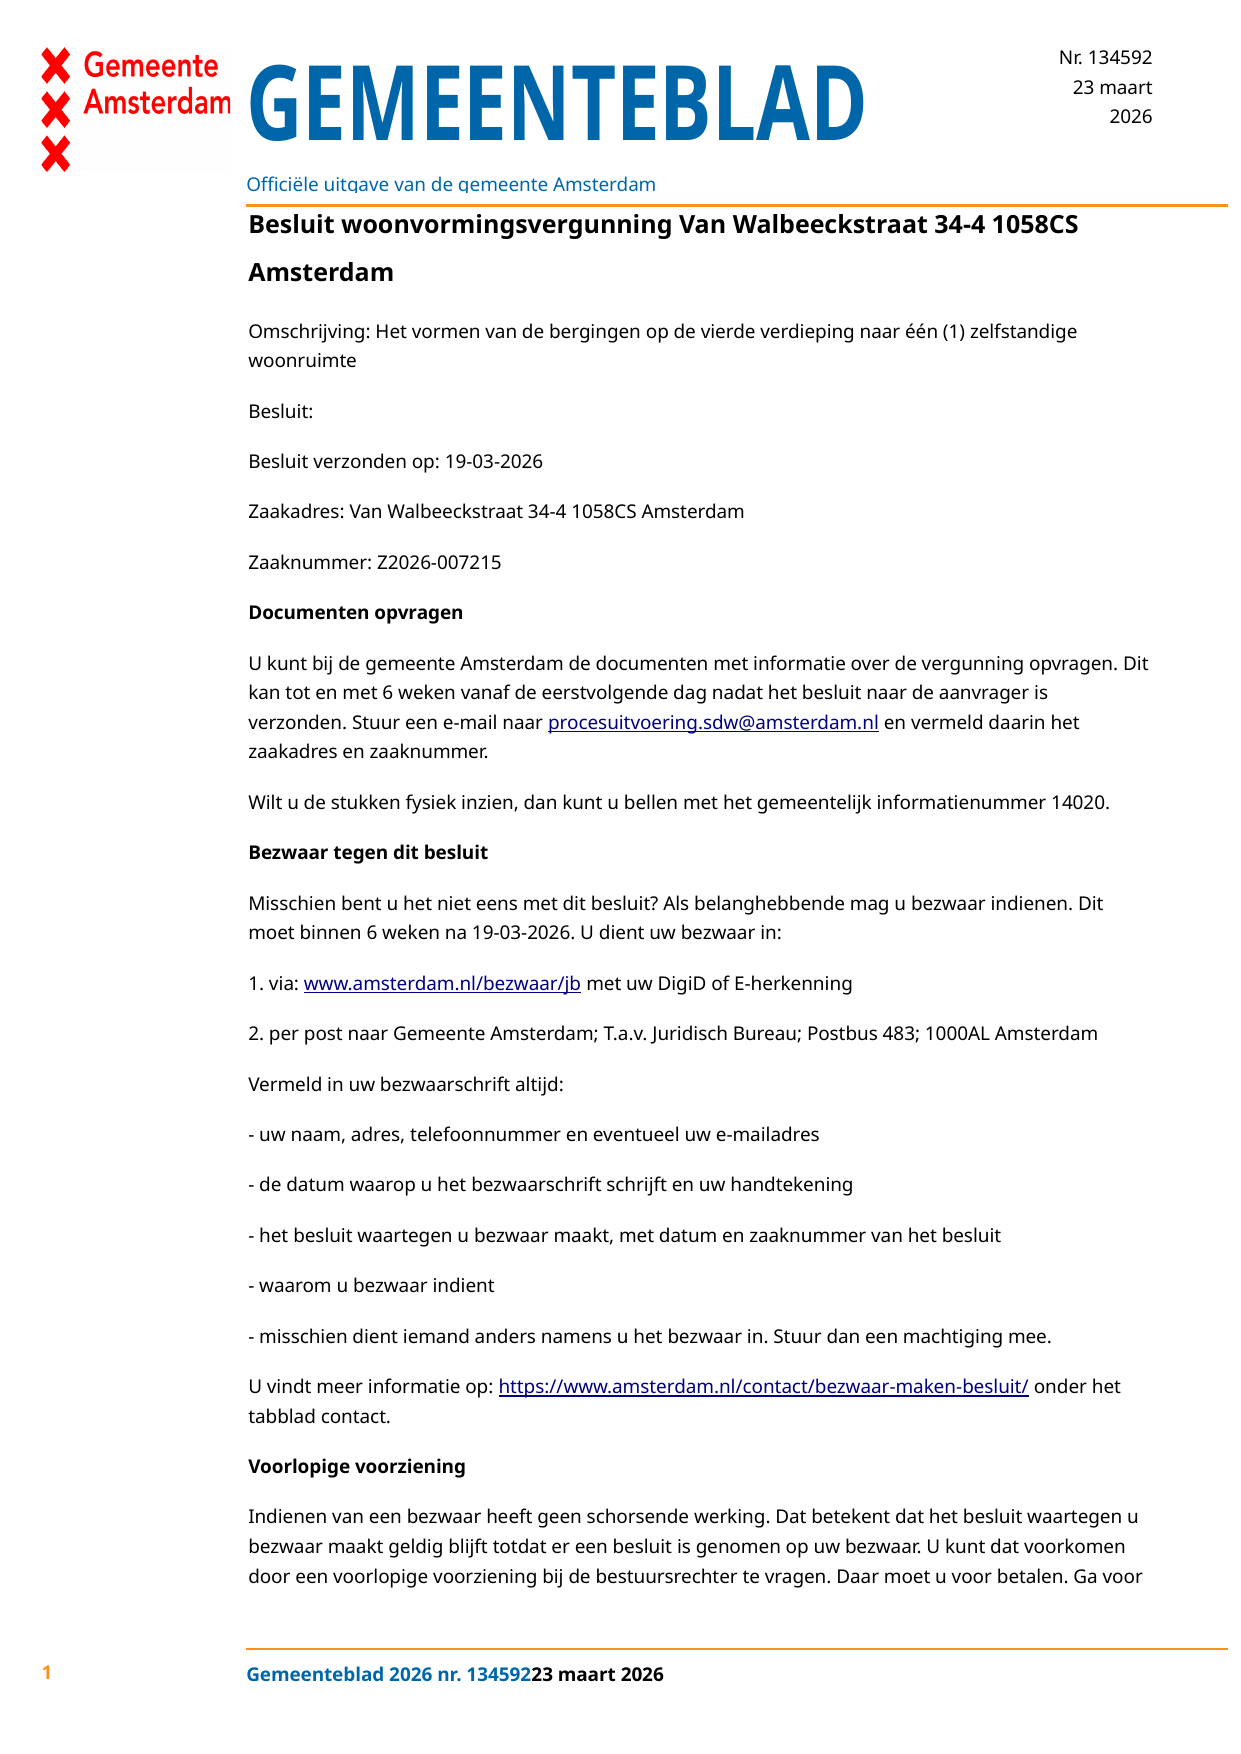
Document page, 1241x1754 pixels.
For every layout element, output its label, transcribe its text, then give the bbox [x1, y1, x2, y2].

text Documenten opvragen [248, 599, 1152, 625]
text Voorlopige voorziening [248, 1453, 1152, 1479]
text - het besluit waartegen u bezwaar maakt, met datum en zaaknummer van het besluit [248, 1222, 1152, 1248]
text Wilt u de stukken fysiek inzien, dan kunt u bellen met het gemeentelijk informatienummer 14020. [248, 789, 1152, 815]
text U kunt bij de gemeente Amsterdam de documenten met informatie over de vergunning opvragen. Dit kan tot en met 6 weken vanaf de eerstvolgende dag nadat het besluit naar de aanvrager is verzonden. Stuur een e-mail naar procesuitvoering.sdw@amsterdam.nl en vermeld daarin het zaakadres en zaaknummer. [248, 650, 1152, 764]
text Indienen van een bezwaar heeft geen schorsende werking. Dat betekent dat het besluit waartegen u bezwaar maakt geldig blijft totdat er een besluit is genomen op uw bezwaar. U kunt dat voorkomen door een voorlopige voorziening bij de bestuursrechter te vragen. Daar moet u voor betalen. Ga voor [248, 1504, 1152, 1589]
text Zaakadres: Van Walbeeckstraat 34-4 1058CS Amsterdam [248, 499, 1152, 524]
text Omschrijving: Het vormen van de bergingen op de vierde verdieping naar één (1) zelfstandige woonruimte [248, 318, 1152, 373]
text U vindt meer informatie op: https://www.amsterdam.nl/contact/bezwaar-maken-besluit/ onder het tabblad contact. [248, 1373, 1152, 1429]
text Besluit: [248, 398, 1152, 424]
text Besluit woonvormingsvergunning Van Walbeeckstraat 34-4 1058CS Amsterdam [248, 207, 1152, 288]
text Zaaknummer: Z2026-007215 [248, 549, 1152, 575]
text Misschien bent u het niet eens met dit besluit? Als belanghebbende mag u bezwaar indienen. Dit moet binnen 6 weken na 19-03-2026. U dient uw bezwaar in: [248, 890, 1152, 945]
text - uw naam, adres, telefoonnummer en eventueel uw e-mailadres [248, 1121, 1152, 1147]
text - de datum waarop u het bezwaarschrift schrijft en uw handtekening [248, 1172, 1152, 1197]
picture [41, 47, 231, 172]
text - misschien dient iemand anders namens u het bezwaar in. Stuur dan een machtiging mee. [248, 1323, 1152, 1349]
text 1. via: www.amsterdam.nl/bezwaar/jb met uw DigiD of E-herkenning [248, 970, 1152, 996]
text 2. per post naar Gemeente Amsterdam; T.a.v. Juridisch Bureau; Postbus 483; 1000AL Amsterdam [248, 1020, 1152, 1046]
text Vermeld in uw bezwaarschrift altijd: [248, 1071, 1152, 1097]
text - waarom u bezwaar indient [248, 1272, 1152, 1298]
text Bezwaar tegen dit besluit [248, 839, 1152, 865]
text Besluit verzonden op: 19-03-2026 [248, 448, 1152, 474]
